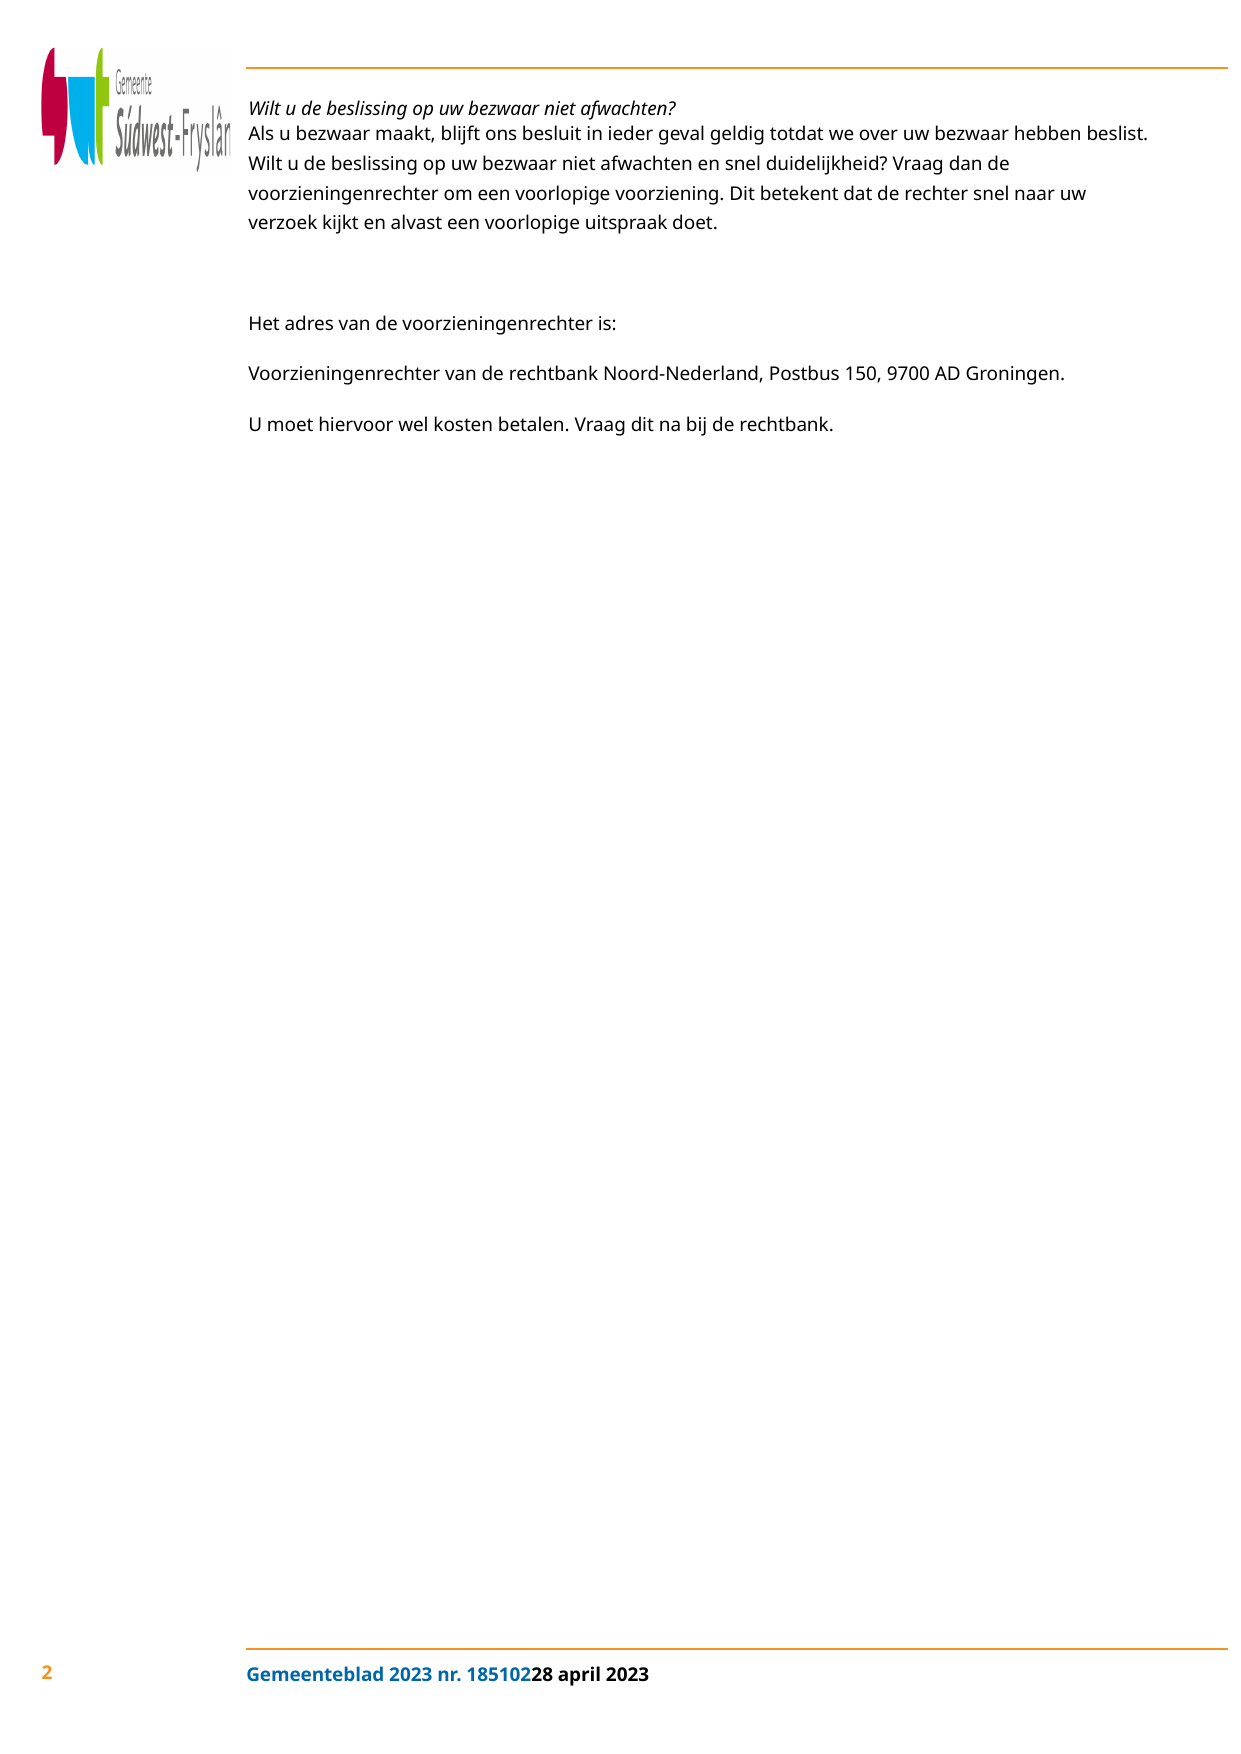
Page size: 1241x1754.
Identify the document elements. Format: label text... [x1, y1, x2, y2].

text Voorzieningenrechter van de rechtbank Noord-Nederland, Postbus 150, 9700 AD Groningen. [248, 361, 1152, 386]
picture [41, 47, 231, 172]
text U moet hiervoor wel kosten betalen. Vraag dit na bij de rechtbank. [248, 411, 1152, 437]
text Wilt u de beslissing op uw bezwaar niet afwachten? [248, 95, 1152, 121]
text Het adres van de voorzieningenrechter is: [248, 310, 1152, 336]
text Als u bezwaar maakt, blijft ons besluit in ieder geval geldig totdat we over uw bezwaar hebben beslist. Wilt u de beslissing op uw bezwaar niet afwachten en snel duidelijkheid? Vraag dan de voorzieningenrechter om een voorlopige voorziening. Dit betekent dat de rechter snel naar uw verzoek kijkt en alvast een voorlopige uitspraak doet. [248, 121, 1152, 235]
